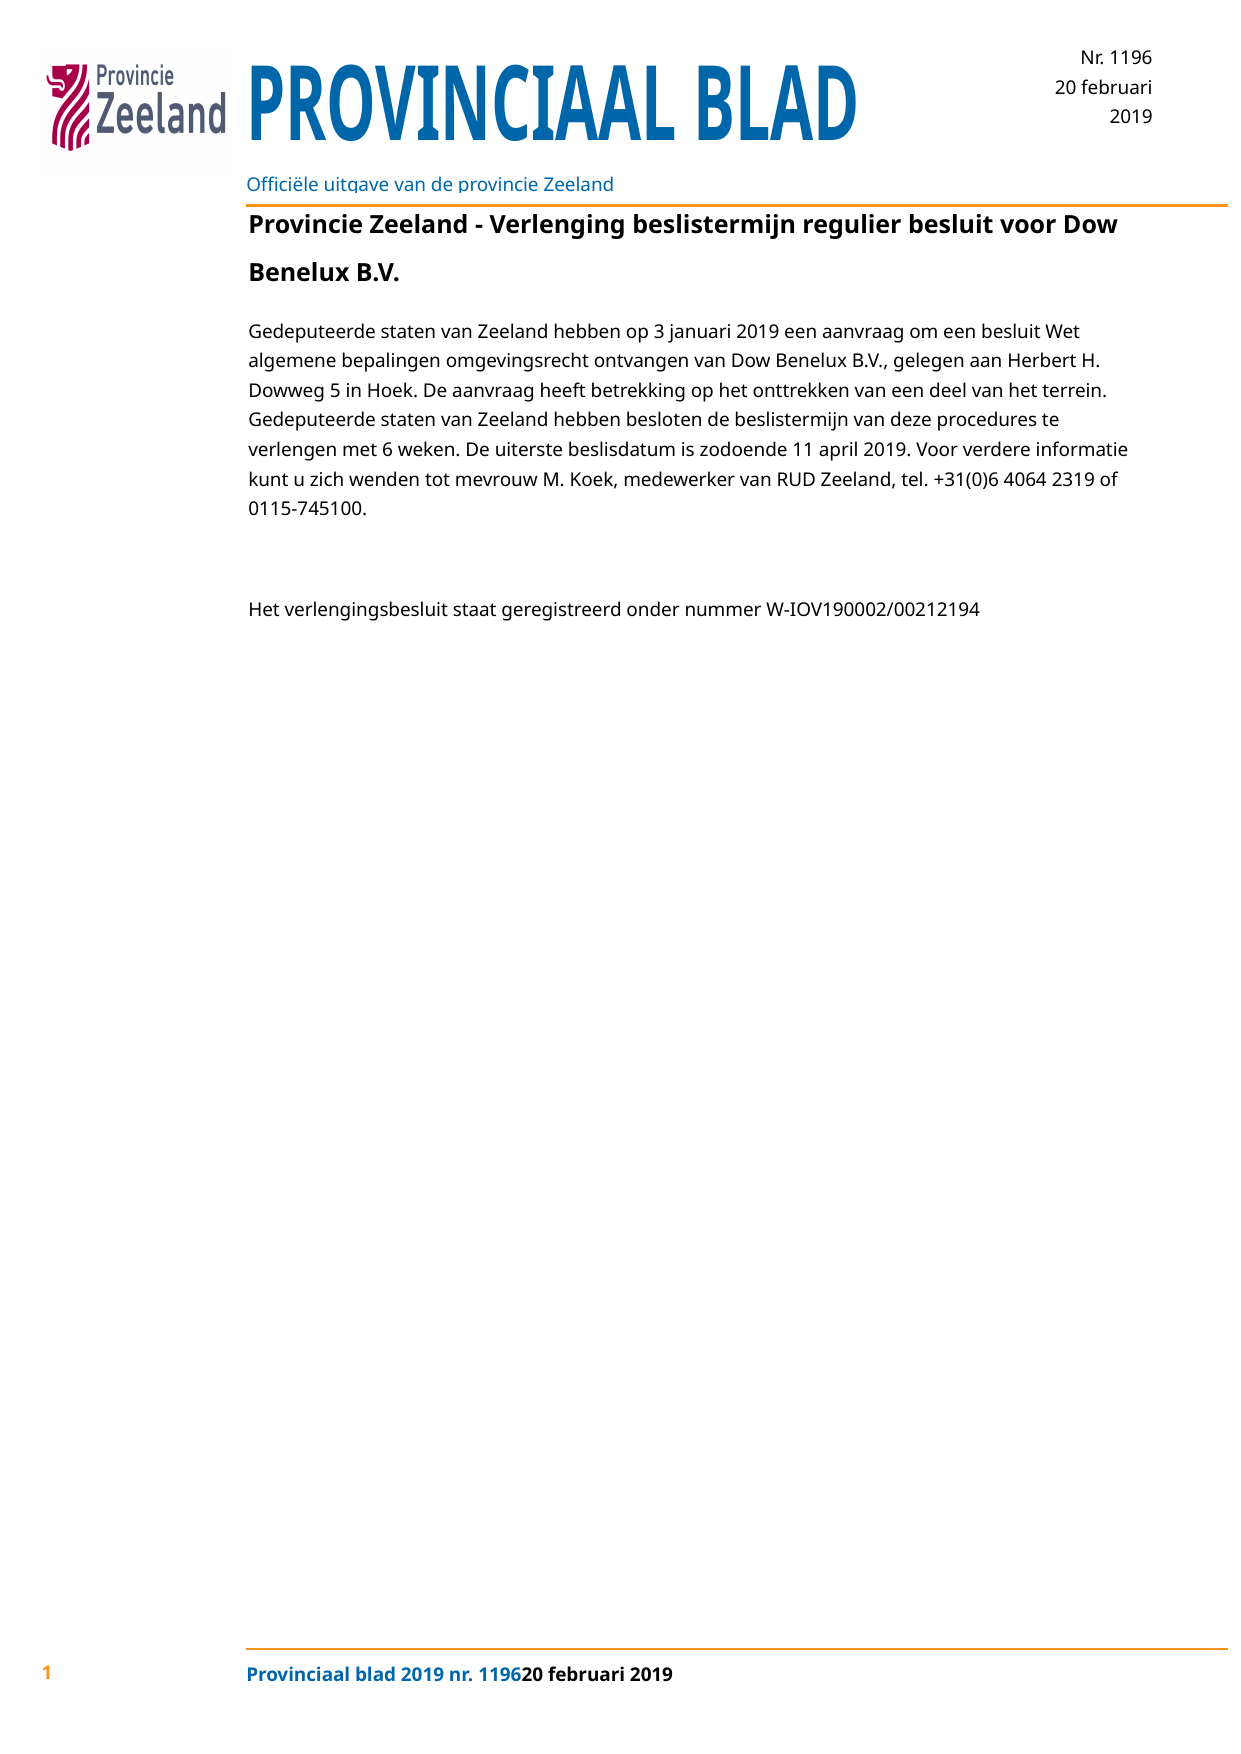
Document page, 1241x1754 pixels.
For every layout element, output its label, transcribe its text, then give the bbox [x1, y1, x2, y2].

picture [41, 47, 231, 172]
text Provincie Zeeland - Verlenging beslistermijn regulier besluit voor Dow Benelux B.V. [248, 207, 1152, 288]
text Het verlengingsbesluit staat geregistreerd onder nummer W-IOV190002/00212194 [248, 596, 1152, 622]
text Gedeputeerde staten van Zeeland hebben op 3 januari 2019 een aanvraag om een besluit Wet algemene bepalingen omgevingsrecht ontvangen van Dow Benelux B.V., gelegen aan Herbert H. Dowweg 5 in Hoek. De aanvraag heeft betrekking op het onttrekken van een deel van het terrein. Gedeputeerde staten van Zeeland hebben besloten de beslistermijn van deze procedures te verlengen met 6 weken. De uiterste beslisdatum is zodoende 11 april 2019. Voor verdere informatie kunt u zich wenden tot mevrouw M. Koek, medewerker van RUD Zeeland, tel. +31(0)6 4064 2319 of 0115-745100. [248, 318, 1152, 521]
